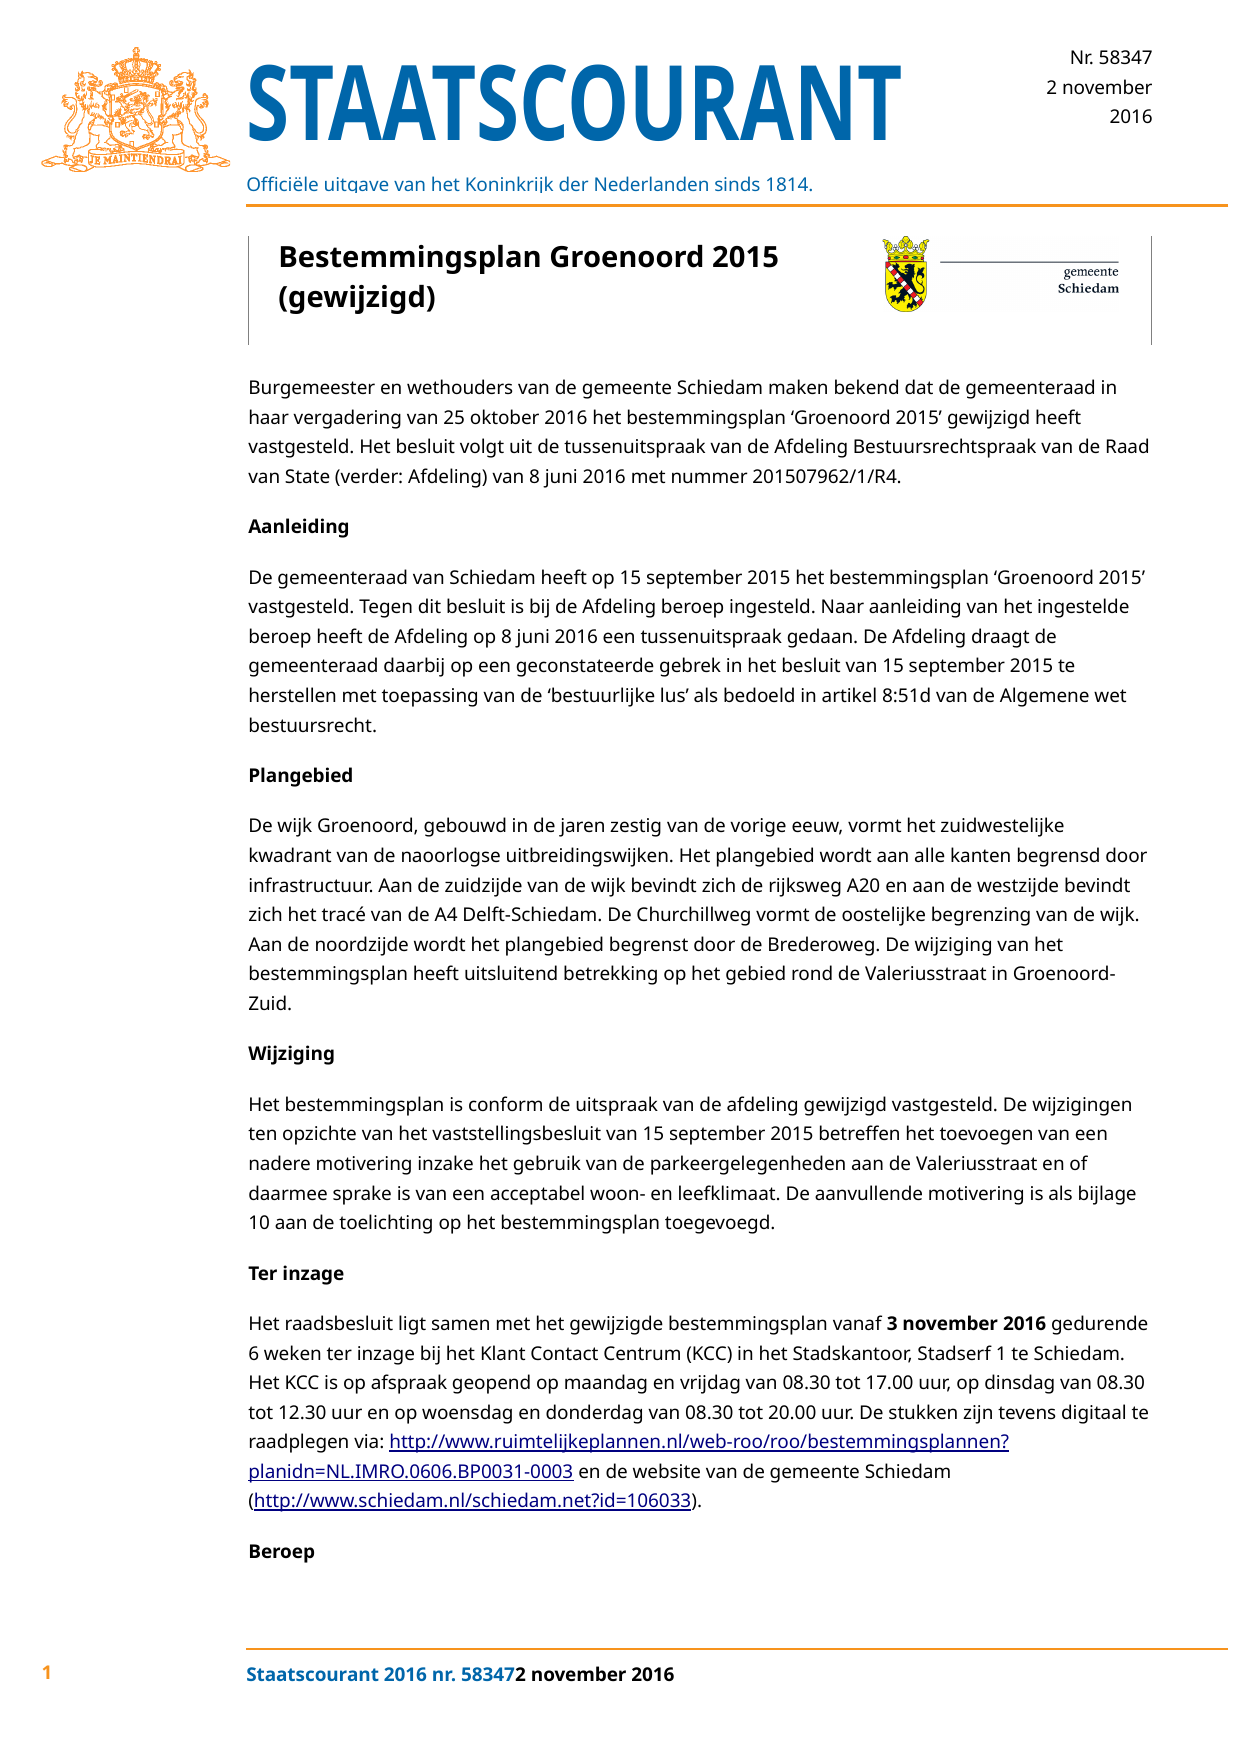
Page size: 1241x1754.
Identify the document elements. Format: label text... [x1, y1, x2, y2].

text Wijziging [248, 1041, 1152, 1066]
picture [882, 236, 1119, 312]
table_header Bestemmingsplan Groenoord 2015 (gewijzigd) [249, 236, 850, 345]
text De wijk Groenoord, gebouwd in de jaren zestig van de vorige eeuw, vormt het zuidwestelijke kwadrant van de naoorlogse uitbreidingswijken. Het plangebied wordt aan alle kanten begrensd door infrastructuur. Aan de zuidzijde van de wijk bevindt zich de rijksweg A20 en aan de westzijde bevindt zich het tracé van de A4 Delft-Schiedam. De Churchillweg vormt de oostelijke begrenzing van de wijk. Aan de noordzijde wordt het plangebied begrenst door de Brederoweg. De wijziging van het bestemmingsplan heeft uitsluitend betrekking op het gebied rond de Valeriusstraat in Groenoord-Zuid. [248, 813, 1152, 1016]
table_header [850, 236, 1151, 345]
text Het raadsbesluit ligt samen met het gewijzigde bestemmingsplan vanaf 3 november 2016 gedurende 6 weken ter inzage bij het Klant Contact Centrum (KCC) in het Stadskantoor, Stadserf 1 te Schiedam. Het KCC is op afspraak geopend op maandag en vrijdag van 08.30 tot 17.00 uur, op dinsdag van 08.30 tot 12.30 uur en op woensdag en donderdag van 08.30 tot 20.00 uur. De stukken zijn tevens digitaal te raadplegen via: http://www.ruimtelijkeplannen.nl/web-roo/roo/bestemmingsplannen?planidn=NL.IMRO.0606.BP0031-0003 en de website van de gemeente Schiedam (http://www.schiedam.nl/schiedam.net?id=106033). [248, 1310, 1152, 1513]
text Beroep [248, 1538, 1152, 1564]
text Aanleiding [248, 513, 1152, 539]
text Ter inzage [248, 1260, 1152, 1285]
text Het bestemmingsplan is conform de uitspraak van de afdeling gewijzigd vastgesteld. De wijzigingen ten opzichte van het vaststellingsbesluit van 15 september 2015 betreffen het toevoegen van een nadere motivering inzake het gebruik van de parkeergelegenheden aan de Valeriusstraat en of daarmee sprake is van een acceptabel woon- en leefklimaat. De aanvullende motivering is als bijlage 10 aan de toelichting op het bestemmingsplan toegevoegd. [248, 1091, 1152, 1235]
picture [41, 47, 231, 172]
text Burgemeester en wethouders van de gemeente Schiedam maken bekend dat de gemeenteraad in haar vergadering van 25 oktober 2016 het bestemmingsplan ‘Groenoord 2015’ gewijzigd heeft vastgesteld. Het besluit volgt uit de tussenuitspraak van de Afdeling Bestuursrechtspraak van de Raad van State (verder: Afdeling) van 8 juni 2016 met nummer 201507962/1/R4. [248, 374, 1152, 489]
text Plangebied [248, 762, 1152, 788]
text De gemeenteraad van Schiedam heeft op 15 september 2015 het bestemmingsplan ‘Groenoord 2015’ vastgesteld. Tegen dit besluit is bij de Afdeling beroep ingesteld. Naar aanleiding van het ingestelde beroep heeft de Afdeling op 8 juni 2016 een tussenuitspraak gedaan. De Afdeling draagt de gemeenteraad daarbij op een geconstateerde gebrek in het besluit van 15 september 2015 te herstellen met toepassing van de ‘bestuurlijke lus’ als bedoeld in artikel 8:51d van de Algemene wet bestuursrecht. [248, 564, 1152, 737]
